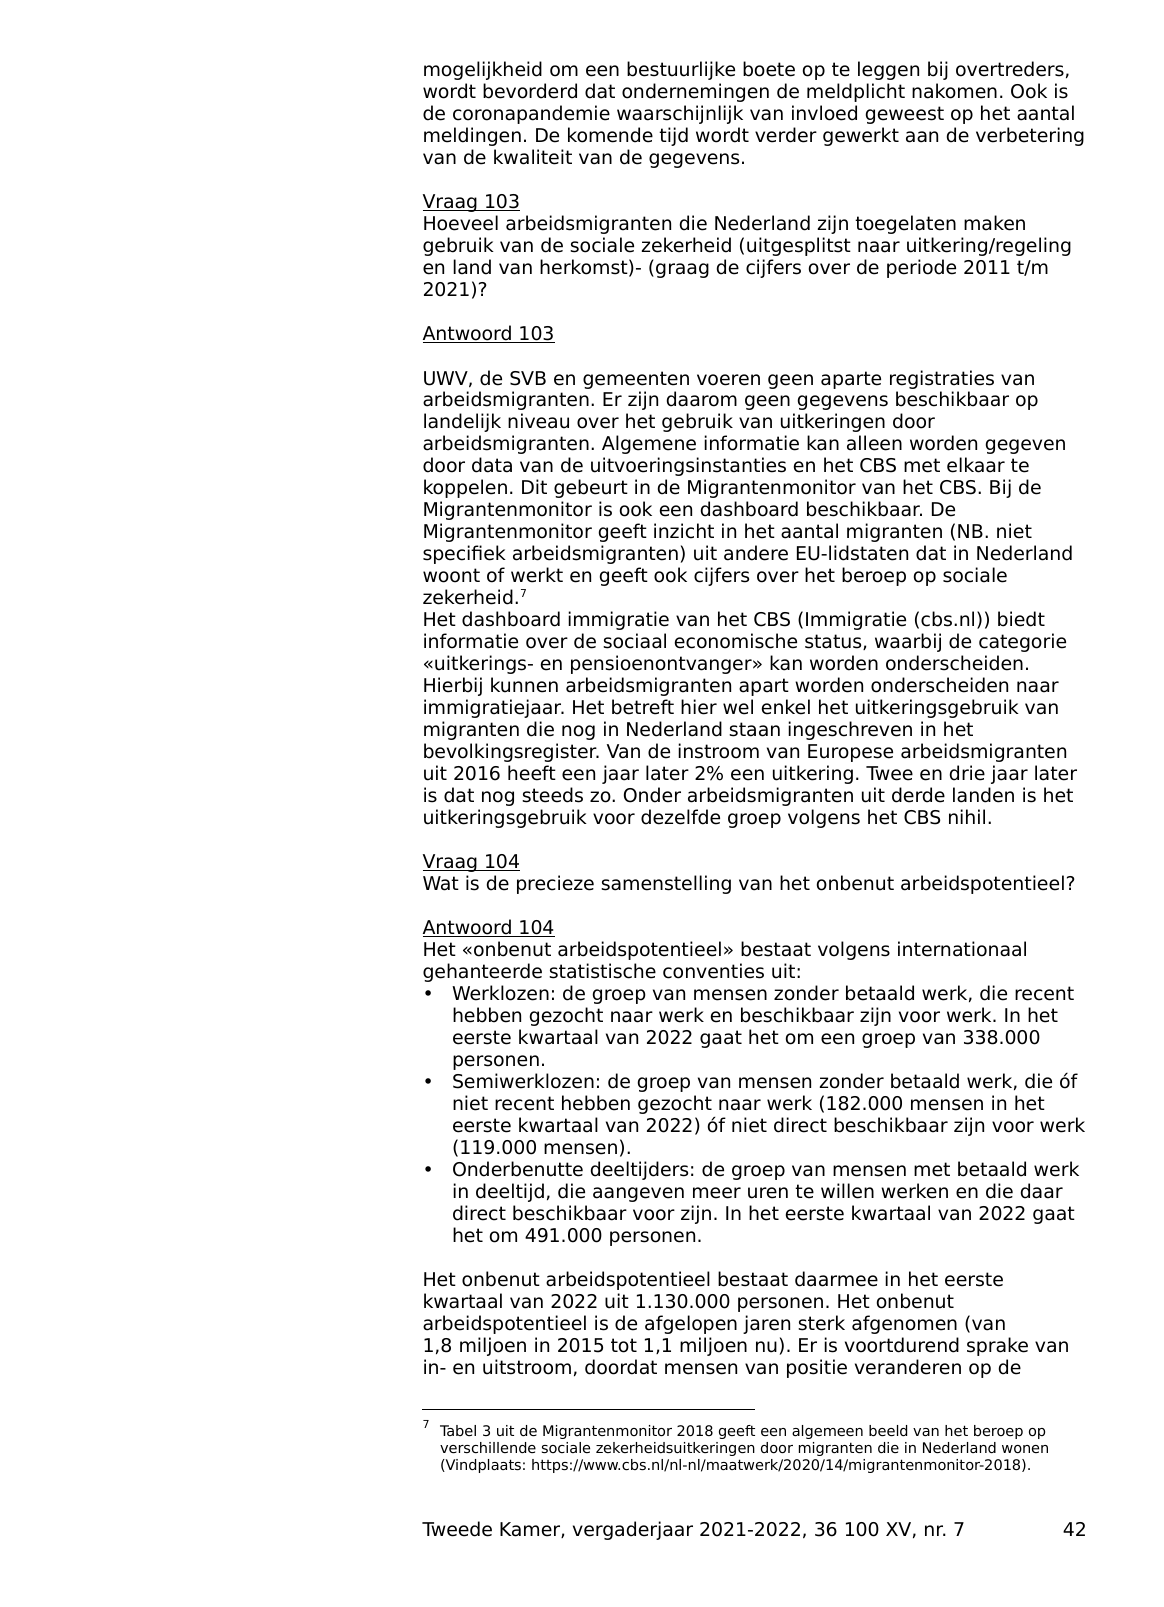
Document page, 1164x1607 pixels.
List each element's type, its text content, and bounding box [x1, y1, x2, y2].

subtitle Antwoord 104 [422, 917, 1087, 939]
text • Semiwerklozen: de groep van mensen zonder betaald werk, die óf niet recent hebben gezocht naar werk (182.000 mensen in het eerste kwartaal van 2022) óf niet direct beschikbaar zijn voor werk (119.000 mensen). [422, 1071, 1087, 1159]
text Tabel 3 uit de Migrantenmonitor 2018 geeft een algemeen beeld van het beroep op verschillende sociale zekerheidsuitkeringen door migranten die in Nederland wonen (Vindplaats: https://www.cbs.nl/nl-nl/maatwerk/2020/14/migrantenmonitor-2018). [422, 1418, 1087, 1474]
text Het dashboard immigratie van het CBS (Immigratie (cbs.nl)) biedt informatie over de sociaal economische status, waarbij de categorie «uitkerings- en pensioenontvanger» kan worden onderscheiden. Hierbij kunnen arbeidsmigranten apart worden onderscheiden naar immigratiejaar. Het betreft hier wel enkel het uitkeringsgebruik van migranten die nog in Nederland staan ingeschreven in het bevolkingsregister. Van de instroom van Europese arbeidsmigranten uit 2016 heeft een jaar later 2% een uitkering. Twee en drie jaar later is dat nog steeds zo. Onder arbeidsmigranten uit derde landen is het uitkeringsgebruik voor dezelfde groep volgens het CBS nihil. [422, 609, 1087, 829]
text UWV, de SVB en gemeenten voeren geen aparte registraties van arbeidsmigranten. Er zijn daarom geen gegevens beschikbaar op landelijk niveau over het gebruik van uitkeringen door arbeidsmigranten. Algemene informatie kan alleen worden gegeven door data van de uitvoeringsinstanties en het CBS met elkaar te koppelen. Dit gebeurt in de Migrantenmonitor van het CBS. Bij de Migrantenmonitor is ook een dashboard beschikbaar. De Migrantenmonitor geeft inzicht in het aantal migranten (NB. niet specifiek arbeidsmigranten) uit andere EU-lidstaten dat in Nederland woont of werkt en geeft ook cijfers over het beroep op sociale zekerheid. [422, 367, 1087, 609]
text Hoeveel arbeidsmigranten die Nederland zijn toegelaten maken gebruik van de sociale zekerheid (uitgesplitst naar uitkering/regeling en land van herkomst)- (graag de cijfers over de periode 2011 t/m 2021)? [422, 213, 1087, 301]
text Het onbenut arbeidspotentieel bestaat daarmee in het eerste kwartaal van 2022 uit 1.130.000 personen. Het onbenut arbeidspotentieel is de afgelopen jaren sterk afgenomen (van 1,8 miljoen in 2015 tot 1,1 miljoen nu). Er is voortdurend sprake van in- en uitstroom, doordat mensen van positie veranderen op de [422, 1269, 1087, 1379]
subtitle Antwoord 103 [422, 323, 1087, 345]
text mogelijkheid om een bestuurlijke boete op te leggen bij overtreders, wordt bevorderd dat ondernemingen de meldplicht nakomen. Ook is de coronapandemie waarschijnlijk van invloed geweest op het aantal meldingen. De komende tijd wordt verder gewerkt aan de verbetering van de kwaliteit van de gegevens. [422, 59, 1087, 169]
subtitle Vraag 103 [422, 191, 1087, 213]
text Het «onbenut arbeidspotentieel» bestaat volgens internationaal gehanteerde statistische conventies uit: [422, 939, 1087, 983]
text • Werklozen: de groep van mensen zonder betaald werk, die recent hebben gezocht naar werk en beschikbaar zijn voor werk. In het eerste kwartaal van 2022 gaat het om een groep van 338.000 personen. [422, 983, 1087, 1071]
text Wat is de precieze samenstelling van het onbenut arbeidspotentieel? [422, 873, 1087, 895]
subtitle Vraag 104 [422, 851, 1087, 873]
text • Onderbenutte deeltijders: de groep van mensen met betaald werk in deeltijd, die aangeven meer uren te willen werken en die daar direct beschikbaar voor zijn. In het eerste kwartaal van 2022 gaat het om 491.000 personen. [422, 1159, 1087, 1247]
